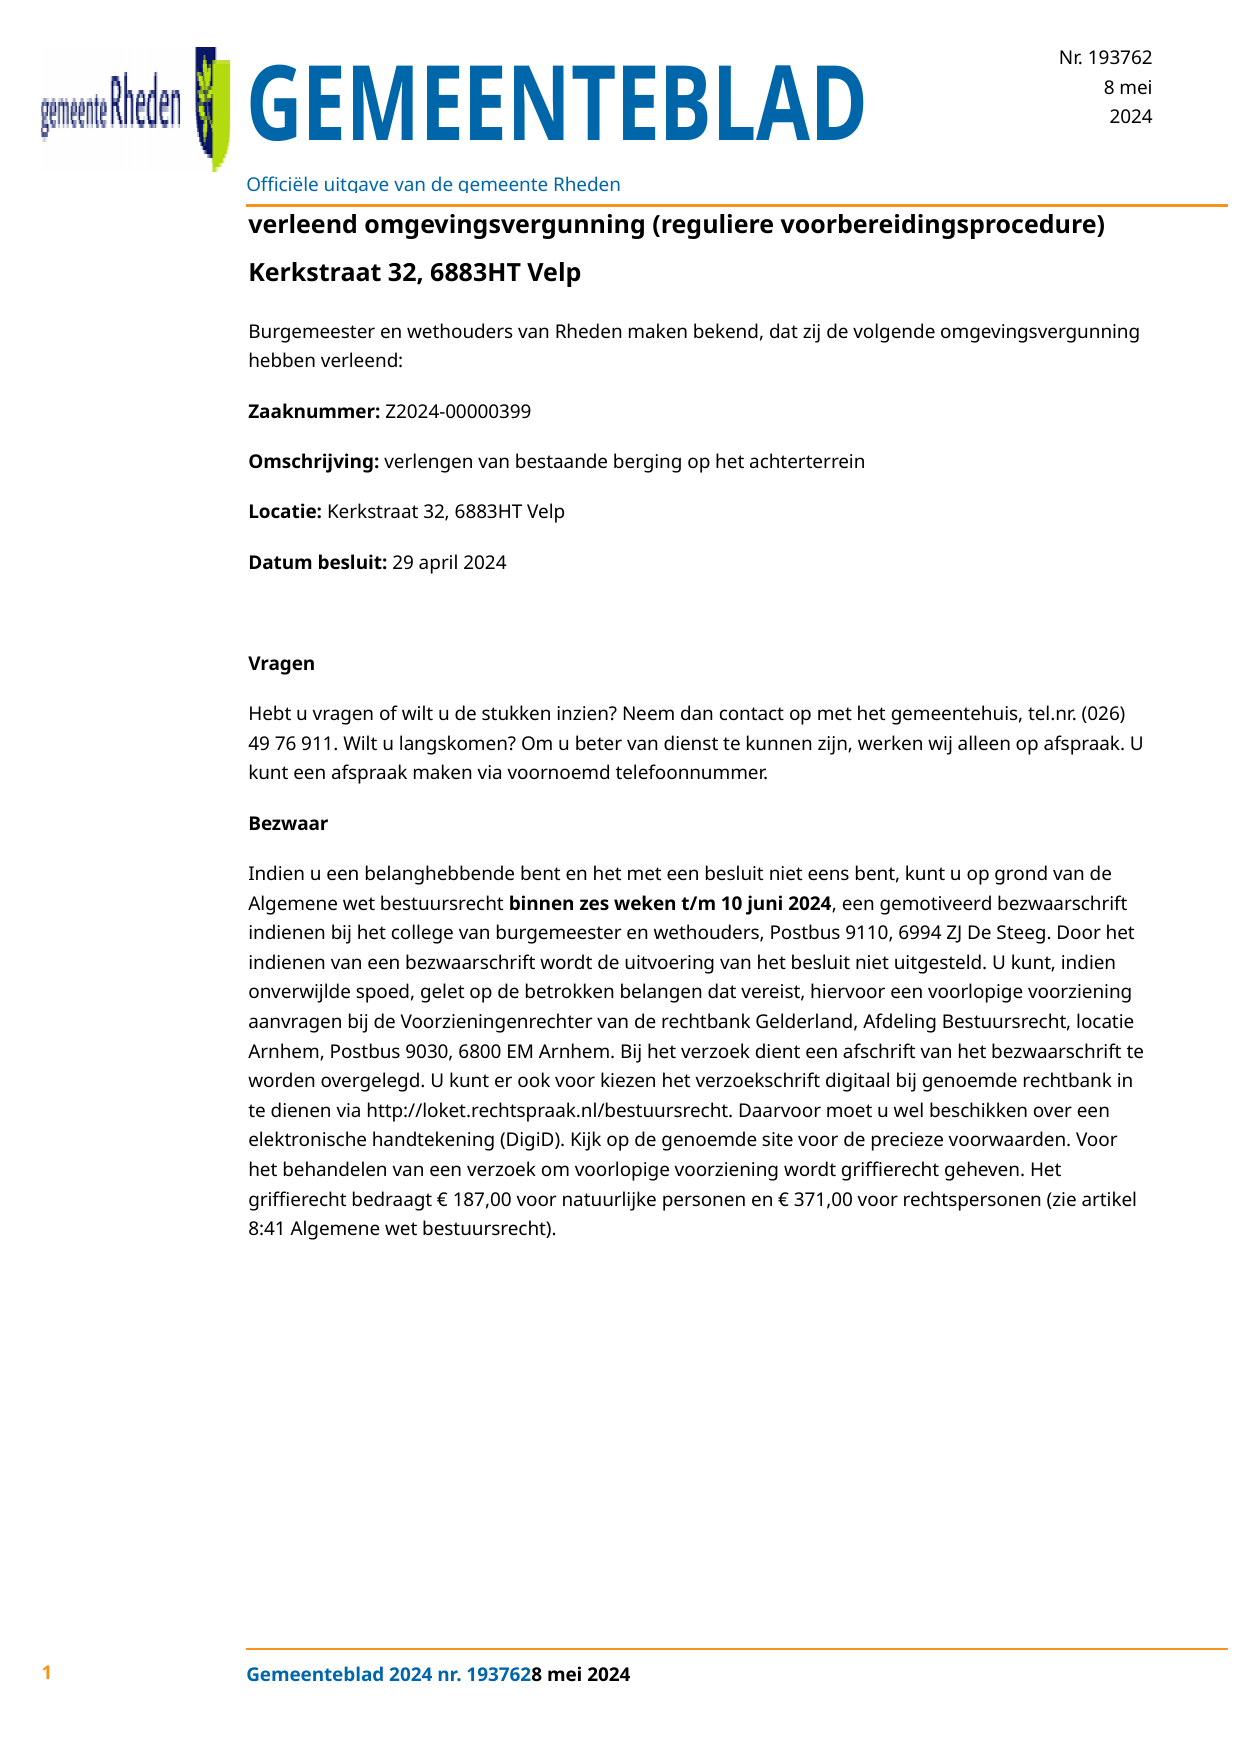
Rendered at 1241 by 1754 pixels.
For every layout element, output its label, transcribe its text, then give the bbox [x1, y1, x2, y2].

picture [41, 47, 231, 172]
text Datum besluit: 29 april 2024 [248, 549, 1152, 575]
text Bezwaar [248, 810, 1152, 836]
text Hebt u vragen of wilt u de stukken inzien? Neem dan contact op met het gemeentehuis, tel.nr. (026) 49 76 911. Wilt u langskomen? Om u beter van dienst te kunnen zijn, werken wij alleen op afspraak. U kunt een afspraak maken via voornoemd telefoonnummer. [248, 700, 1152, 785]
text Locatie: Kerkstraat 32, 6883HT Velp [248, 499, 1152, 524]
text Vragen [248, 650, 1152, 676]
text verleend omgevingsvergunning (reguliere voorbereidingsprocedure) Kerkstraat 32, 6883HT Velp [248, 207, 1152, 288]
text Zaaknummer: Z2024-00000399 [248, 398, 1152, 424]
text Omschrijving: verlengen van bestaande berging op het achterterrein [248, 448, 1152, 474]
text Burgemeester en wethouders van Rheden maken bekend, dat zij de volgende omgevingsvergunning hebben verleend: [248, 318, 1152, 373]
text Indien u een belanghebbende bent en het met een besluit niet eens bent, kunt u op grond van de Algemene wet bestuursrecht binnen zes weken t/m 10 juni 2024, een gemotiveerd bezwaarschrift indienen bij het college van burgemeester en wethouders, Postbus 9110, 6994 ZJ De Steeg. Door het indienen van een bezwaarschrift wordt de uitvoering van het besluit niet uitgesteld. U kunt, indien onverwijlde spoed, gelet op de betrokken belangen dat vereist, hiervoor een voorlopige voorziening aanvragen bij de Voorzieningenrechter van de rechtbank Gelderland, Afdeling Bestuursrecht, locatie Arnhem, Postbus 9030, 6800 EM Arnhem. Bij het verzoek dient een afschrift van het bezwaarschrift te worden overgelegd. U kunt er ook voor kiezen het verzoekschrift digitaal bij genoemde rechtbank in te dienen via http://loket.rechtspraak.nl/bestuursrecht. Daarvoor moet u wel beschikken over een elektronische handtekening (DigiD). Kijk op de genoemde site voor de precieze voorwaarden. Voor het behandelen van een verzoek om voorlopige voorziening wordt griffierecht geheven. Het griffierecht bedraagt € 187,00 voor natuurlijke personen en € 371,00 voor rechtspersonen (zie artikel 8:41 Algemene wet bestuursrecht). [248, 860, 1152, 1241]
